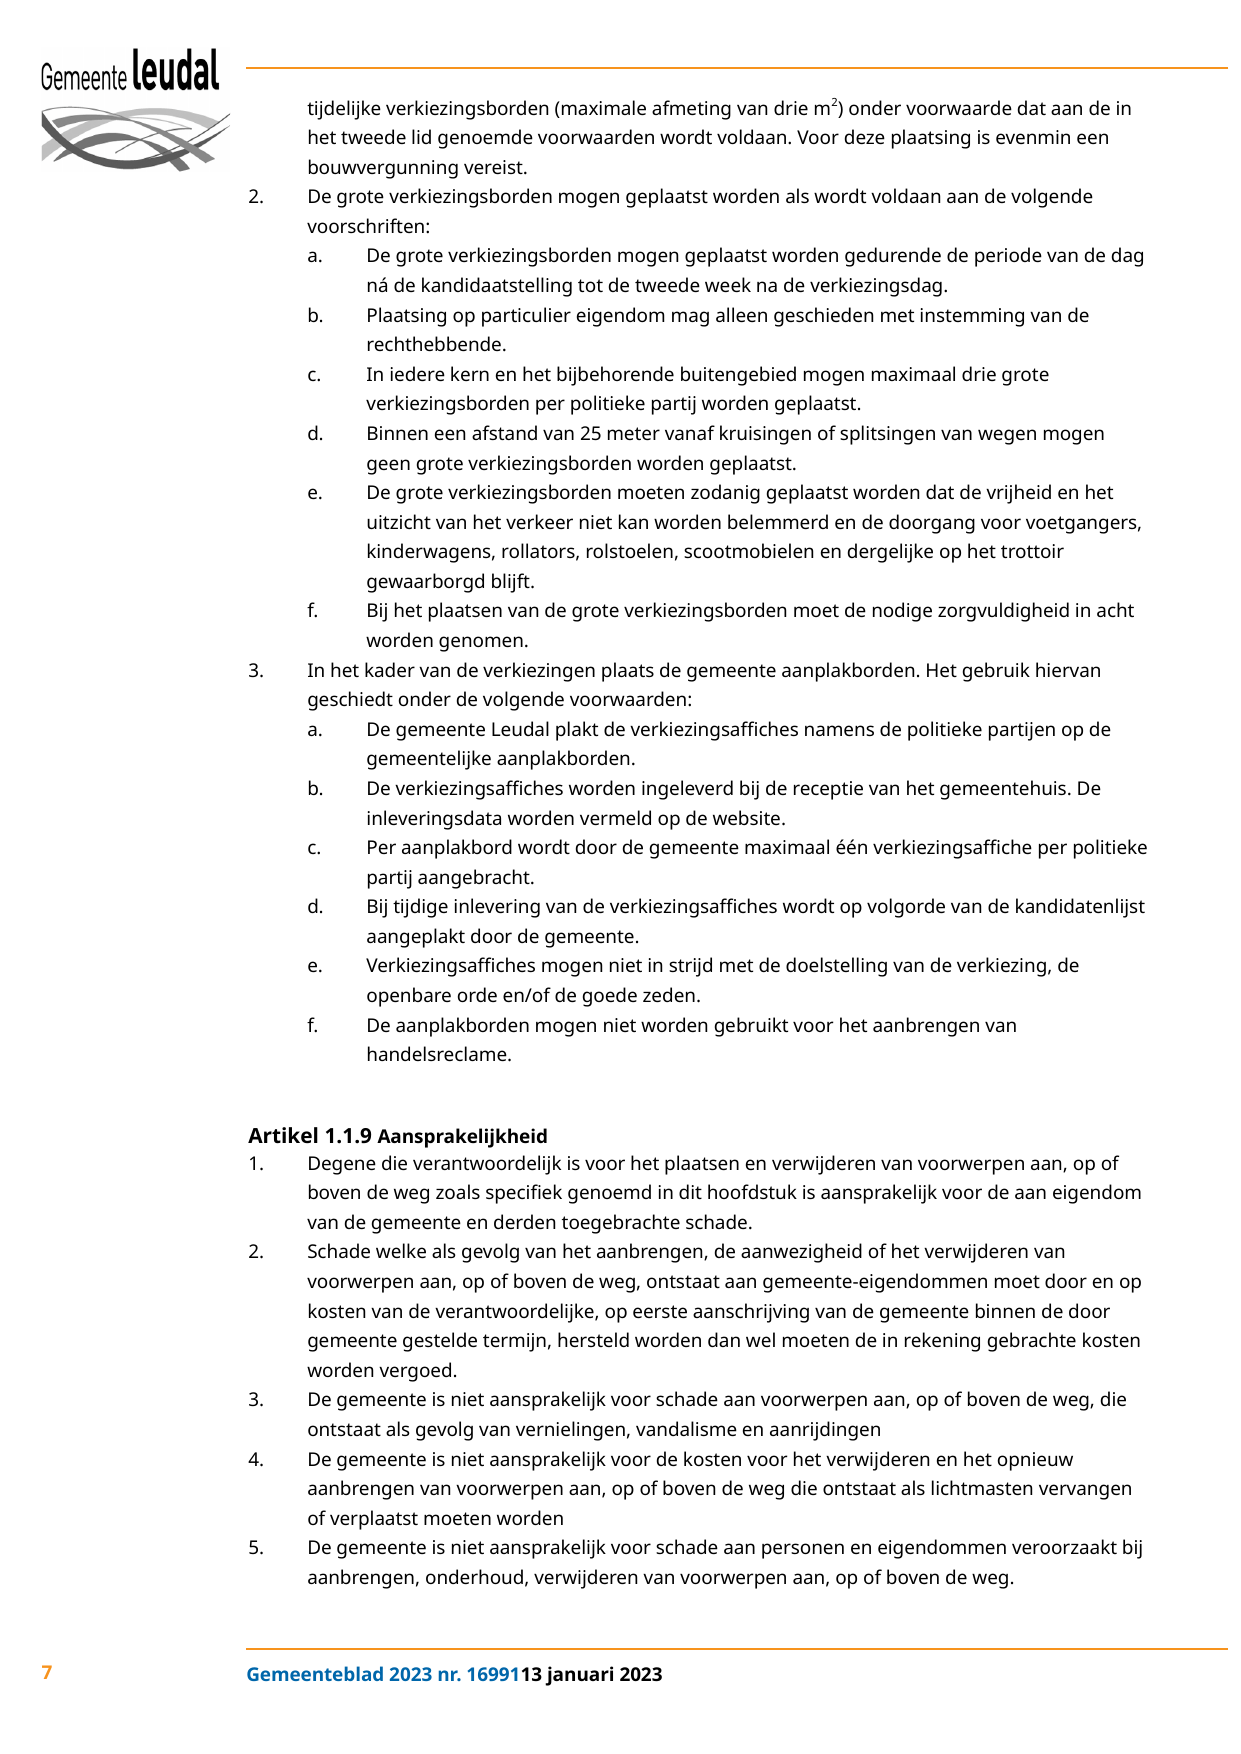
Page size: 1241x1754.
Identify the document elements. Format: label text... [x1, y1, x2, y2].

list De verkiezingsaffiches worden ingeleverd bij de receptie van het gemeentehuis. De inleveringsdata worden vermeld op de website. [307, 775, 1152, 831]
text Artikel 1.1.9 Aansprakelijkheid [248, 1121, 1152, 1150]
list Degene die verantwoordelijk is voor het plaatsen en verwijderen van voorwerpen aan, op of boven de weg zoals specifiek genoemd in dit hoofdstuk is aansprakelijk voor de aan eigendom van de gemeente en derden toegebrachte schade. [248, 1150, 1152, 1235]
list In iedere kern en het bijbehorende buitengebied mogen maximaal drie grote verkiezingsborden per politieke partij worden geplaatst. [307, 361, 1152, 416]
list De gemeente is niet aansprakelijk voor schade aan personen en eigendommen veroorzaakt bij aanbrengen, onderhoud, verwijderen van voorwerpen aan, op of boven de weg. [248, 1534, 1152, 1590]
list Bij het plaatsen van de grote verkiezingsborden moet de nodige zorgvuldigheid in acht worden genomen. [307, 598, 1152, 653]
list tijdelijke verkiezingsborden (maximale afmeting van drie m2) onder voorwaarde dat aan de in het tweede lid genoemde voorwaarden wordt voldaan. Voor deze plaatsing is evenmin een bouwvergunning vereist. [248, 95, 1152, 180]
list De gemeente is niet aansprakelijk voor de kosten voor het verwijderen en het opnieuw aanbrengen van voorwerpen aan, op of boven de weg die ontstaat als lichtmasten vervangen of verplaatst moeten worden [248, 1446, 1152, 1531]
list De gemeente Leudal plakt de verkiezingsaffiches namens de politieke partijen op de gemeentelijke aanplakborden. [307, 716, 1152, 771]
picture [41, 47, 231, 172]
list Per aanplakbord wordt door de gemeente maximaal één verkiezingsaffiche per politieke partij aangebracht. [307, 834, 1152, 890]
list Verkiezingsaffiches mogen niet in strijd met de doelstelling van de verkiezing, de openbare orde en/of de goede zeden. [307, 953, 1152, 1008]
list Bij tijdige inlevering van de verkiezingsaffiches wordt op volgorde van de kandidatenlijst aangeplakt door de gemeente. [307, 893, 1152, 949]
list De grote verkiezingsborden moeten zodanig geplaatst worden dat de vrijheid en het uitzicht van het verkeer niet kan worden belemmerd en de doorgang voor voetgangers, kinderwagens, rollators, rolstoelen, scootmobielen en dergelijke op het trottoir gewaarborgd blijft. [307, 479, 1152, 594]
list In het kader van de verkiezingen plaats de gemeente aanplakborden. Het gebruik hiervan geschiedt onder de volgende voorwaarden: [248, 657, 1152, 712]
list Schade welke als gevolg van het aanbrengen, de aanwezigheid of het verwijderen van voorwerpen aan, op of boven de weg, ontstaat aan gemeente-eigendommen moet door en op kosten van de verantwoordelijke, op eerste aanschrijving van de gemeente binnen de door gemeente gestelde termijn, hersteld worden dan wel moeten de in rekening gebrachte kosten worden vergoed. [248, 1239, 1152, 1383]
list De grote verkiezingsborden mogen geplaatst worden als wordt voldaan aan de volgende voorschriften: [248, 183, 1152, 239]
list Binnen een afstand van 25 meter vanaf kruisingen of splitsingen van wegen mogen geen grote verkiezingsborden worden geplaatst. [307, 420, 1152, 476]
list Plaatsing op particulier eigendom mag alleen geschieden met instemming van de rechthebbende. [307, 302, 1152, 357]
list De gemeente is niet aansprakelijk voor schade aan voorwerpen aan, op of boven de weg, die ontstaat als gevolg van vernielingen, vandalisme en aanrijdingen [248, 1387, 1152, 1442]
list De grote verkiezingsborden mogen geplaatst worden gedurende de periode van de dag ná de kandidaatstelling tot de tweede week na de verkiezingsdag. [307, 243, 1152, 298]
list De aanplakborden mogen niet worden gebruikt voor het aanbrengen van handelsreclame. [307, 1012, 1152, 1067]
